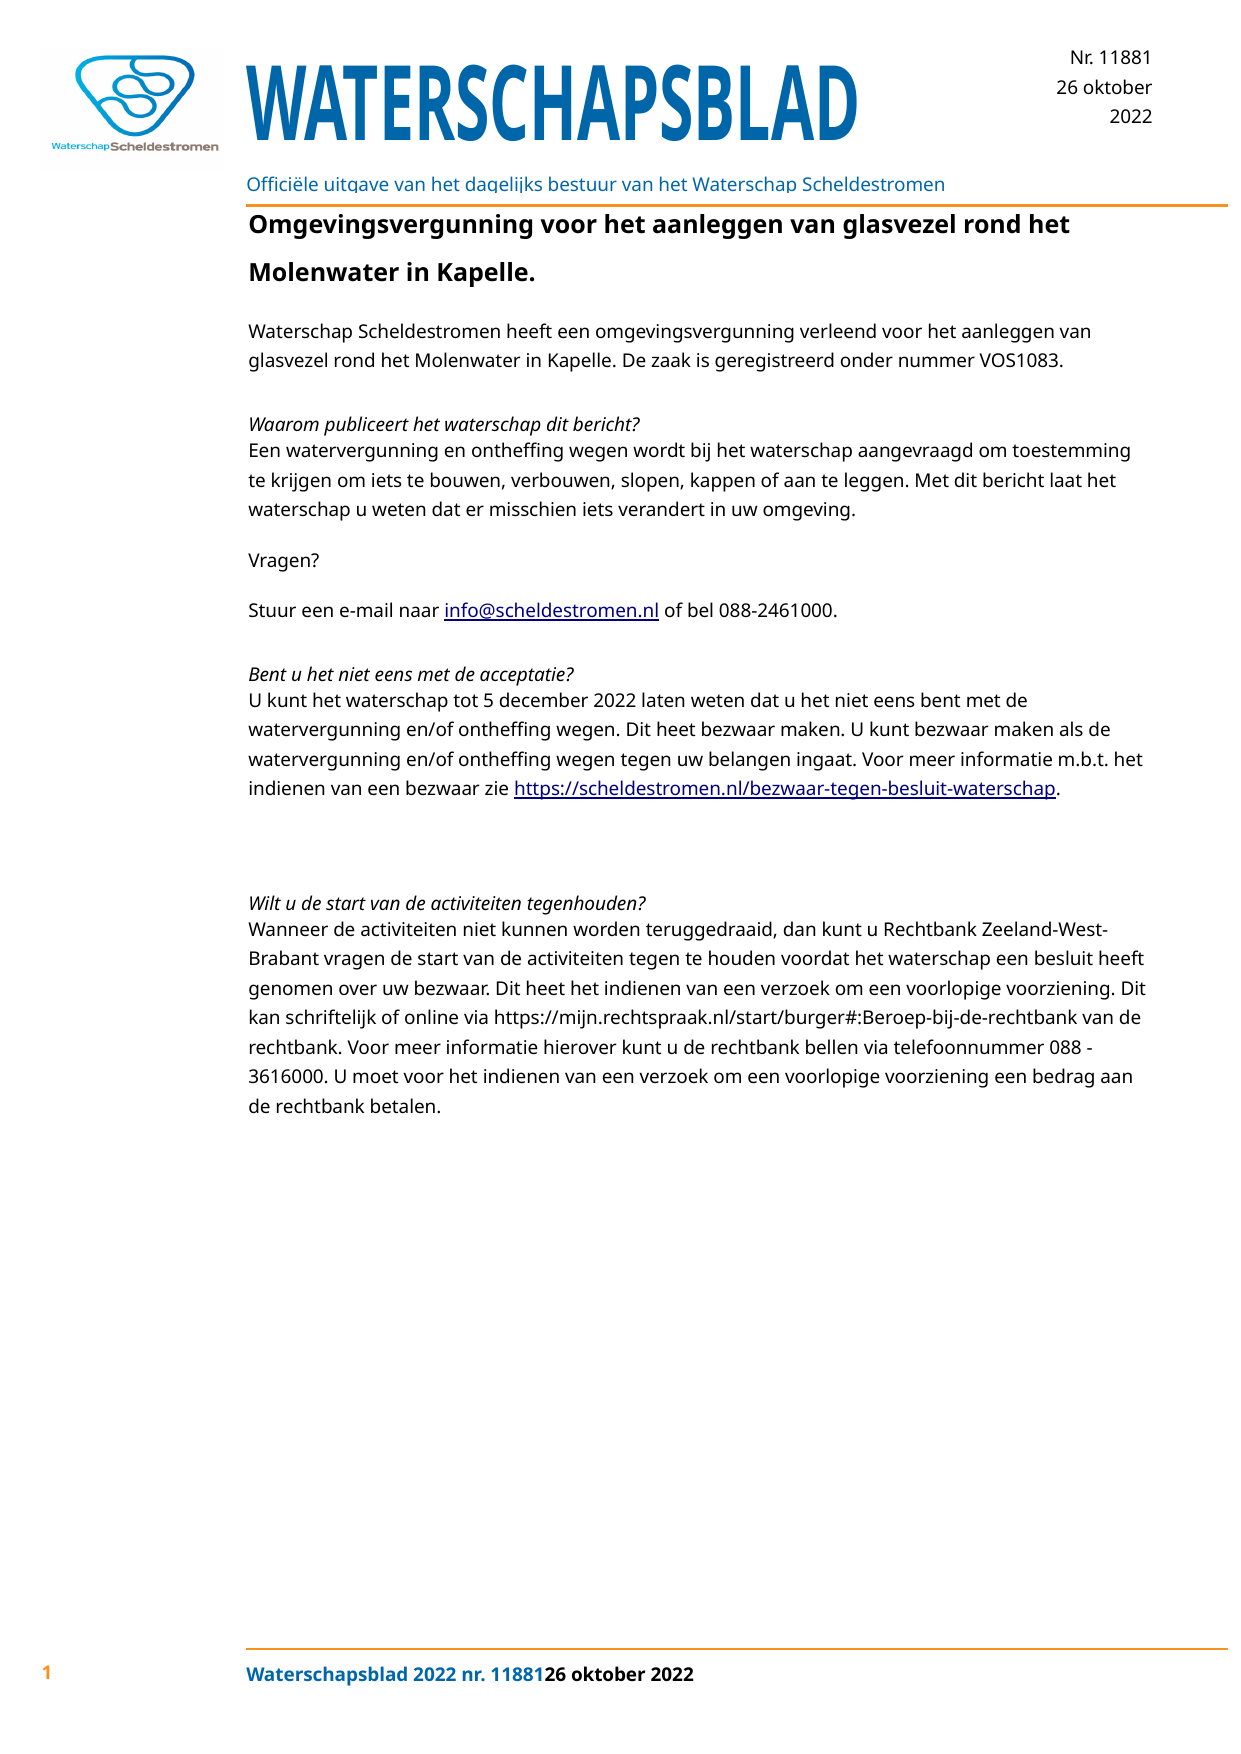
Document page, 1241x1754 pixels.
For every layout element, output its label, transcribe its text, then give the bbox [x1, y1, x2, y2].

text Vragen? [248, 547, 1152, 572]
picture [41, 47, 231, 172]
text Waarom publiceert het waterschap dit bericht? [248, 411, 1152, 437]
text Wilt u de start van de activiteiten tegenhouden? [248, 890, 1152, 916]
text Stuur een e-mail naar info@scheldestromen.nl of bel 088-2461000. [248, 597, 1152, 623]
text Wanneer de activiteiten niet kunnen worden teruggedraaid, dan kunt u Rechtbank Zeeland-West-Brabant vragen de start van de activiteiten tegen te houden voordat het waterschap een besluit heeft genomen over uw bezwaar. Dit heet het indienen van een verzoek om een voorlopige voorziening. Dit kan schriftelijk of online via https://mijn.rechtspraak.nl/start/burger#:Beroep-bij-de-rechtbank van de rechtbank. Voor meer informatie hierover kunt u de rechtbank bellen via telefoonnummer 088 - 3616000. U moet voor het indienen van een verzoek om een voorlopige voorziening een bedrag aan de rechtbank betalen. [248, 916, 1152, 1119]
text Een watervergunning en ontheffing wegen wordt bij het waterschap aangevraagd om toestemming te krijgen om iets te bouwen, verbouwen, slopen, kappen of aan te leggen. Met dit bericht laat het waterschap u weten dat er misschien iets verandert in uw omgeving. [248, 437, 1152, 522]
text Waterschap Scheldestromen heeft een omgevingsvergunning verleend voor het aanleggen van glasvezel rond het Molenwater in Kapelle. De zaak is geregistreerd onder nummer VOS1083. [248, 318, 1152, 373]
text U kunt het waterschap tot 5 december 2022 laten weten dat u het niet eens bent met de watervergunning en/of ontheffing wegen. Dit heet bezwaar maken. U kunt bezwaar maken als de watervergunning en/of ontheffing wegen tegen uw belangen ingaat. Voor meer informatie m.b.t. het indienen van een bezwaar zie https://scheldestromen.nl/bezwaar-tegen-besluit-waterschap. [248, 687, 1152, 801]
text Bent u het niet eens met de acceptatie? [248, 661, 1152, 687]
text Omgevingsvergunning voor het aanleggen van glasvezel rond het Molenwater in Kapelle. [248, 207, 1152, 288]
